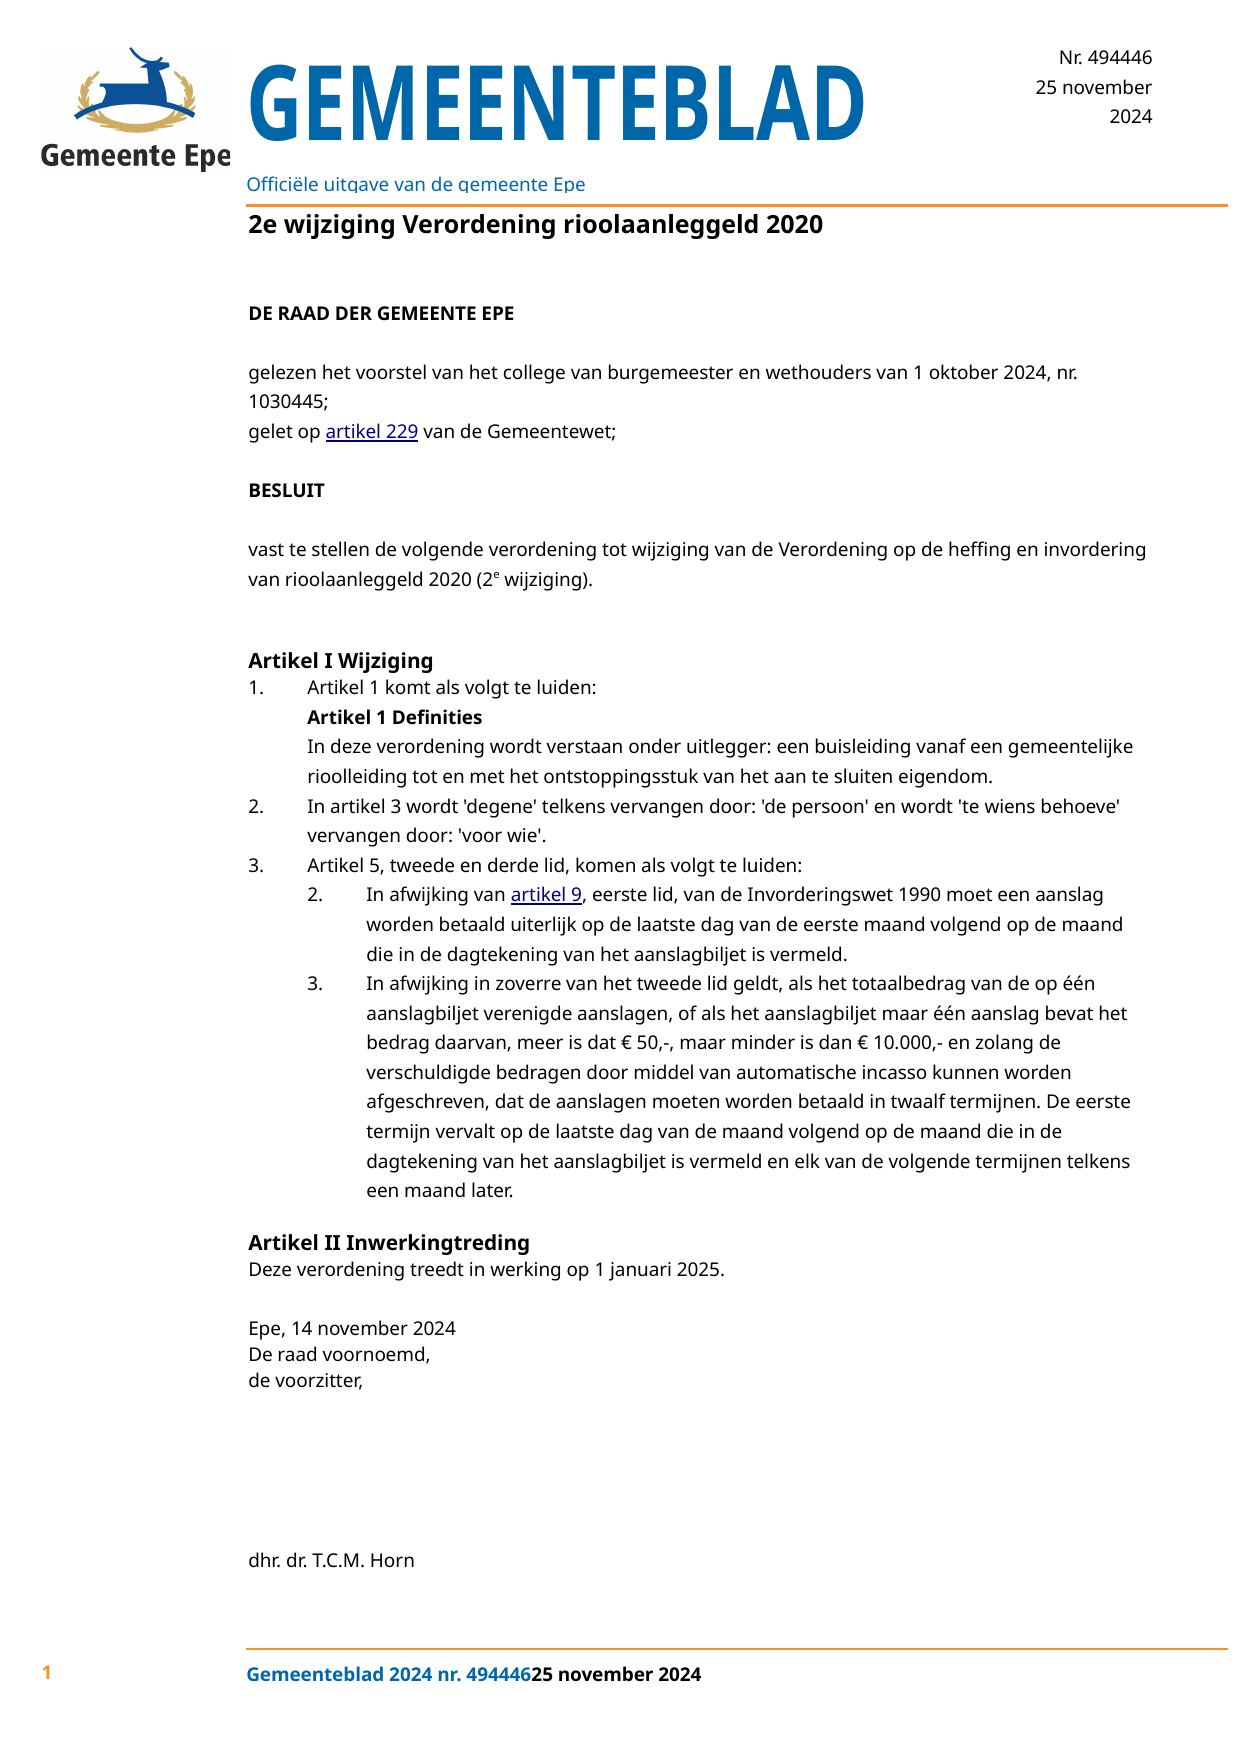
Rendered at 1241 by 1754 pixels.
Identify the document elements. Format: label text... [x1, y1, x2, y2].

picture [41, 47, 231, 172]
list In deze verordening wordt verstaan onder uitlegger: een buisleiding vanaf een gemeentelijke rioolleiding tot en met het ontstoppingsstuk van het aan te sluiten eigendom. [248, 734, 1152, 789]
list Artikel 5, tweede en derde lid, komen als volgt te luiden: [248, 852, 1152, 878]
text Artikel II Inwerkingtreding [248, 1228, 1152, 1256]
text de voorzitter, [248, 1367, 1152, 1393]
text vast te stellen de volgende verordening tot wijziging van de Verordening op de heffing en invordering van rioolaanleggeld 2020 (2e wijziging). [248, 537, 1152, 592]
text BESLUIT [248, 477, 1152, 503]
list Artikel 1 Definities [248, 704, 1152, 730]
list In artikel 3 wordt 'degene' telkens vervangen door: 'de persoon' en wordt 'te wiens behoeve' vervangen door: 'voor wie'. [248, 793, 1152, 848]
text Epe, 14 november 2024 [248, 1316, 1152, 1341]
text gelet op artikel 229 van de Gemeentewet; [248, 418, 1152, 444]
list In afwijking in zoverre van het tweede lid geldt, als het totaalbedrag van de op één aanslagbiljet verenigde aanslagen, of als het aanslagbiljet maar één aanslag bevat het bedrag daarvan, meer is dat € 50,-, maar minder is dan € 10.000,- en zolang de verschuldigde bedragen door middel van automatische incasso kunnen worden afgeschreven, dat de aanslagen moeten worden betaald in twaalf termijnen. De eerste termijn vervalt op de laatste dag van de maand volgend op de maand die in de dagtekening van het aanslagbiljet is vermeld en elk van de volgende termijnen telkens een maand later. [307, 970, 1152, 1203]
text De raad voornoemd, [248, 1341, 1152, 1367]
text dhr. dr. T.C.M. Horn [248, 1547, 1152, 1573]
text gelezen het voorstel van het college van burgemeester en wethouders van 1 oktober 2024, nr. 1030445; [248, 359, 1152, 414]
text 2e wijziging Verordening rioolaanleggeld 2020 [248, 207, 1152, 241]
text DE RAAD DER GEMEENTE EPE [248, 300, 1152, 326]
list In afwijking van artikel 9, eerste lid, van de Invorderingswet 1990 moet een aanslag worden betaald uiterlijk op de laatste dag van de eerste maand volgend op de maand die in de dagtekening van het aanslagbiljet is vermeld. [307, 882, 1152, 967]
list Artikel 1 komt als volgt te luiden: [248, 674, 1152, 700]
text Deze verordening treedt in werking op 1 januari 2025. [248, 1256, 1152, 1282]
text Artikel I Wijziging [248, 646, 1152, 674]
